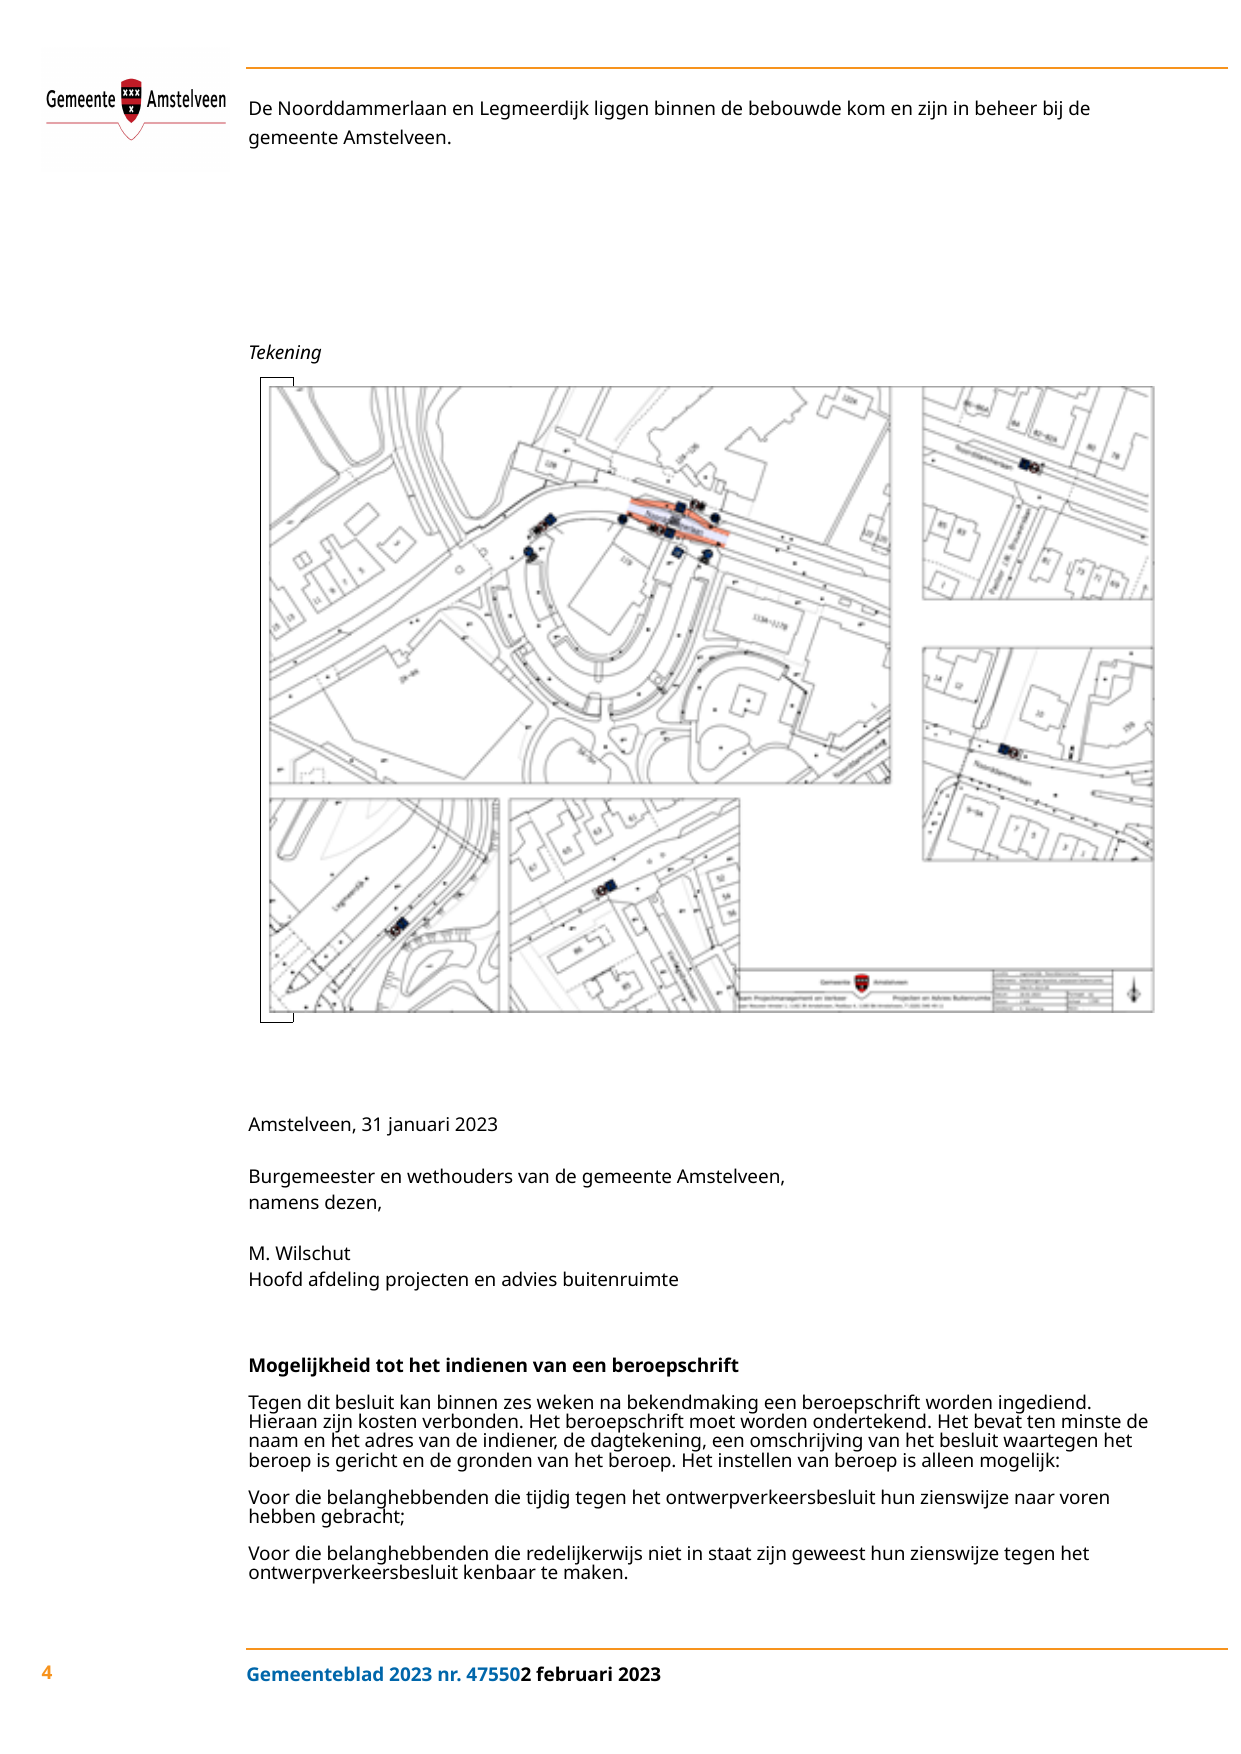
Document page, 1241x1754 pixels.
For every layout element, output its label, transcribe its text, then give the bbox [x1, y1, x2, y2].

picture [41, 47, 231, 172]
text Amstelveen, 31 januari 2023 [248, 1112, 1152, 1137]
text Tekening [248, 339, 1152, 365]
text Tegen dit besluit kan binnen zes weken na bekendmaking een beroepschrift worden ingediend. Hieraan zijn kosten verbonden. Het beroepschrift moet worden ondertekend. Het bevat ten minste de naam en het adres van de indiener, de dagtekening, een omschrijving van het besluit waartegen het beroep is gericht en de gronden van het beroep. Het instellen van beroep is alleen mogelijk: [248, 1394, 1152, 1471]
text De Noorddammerlaan en Legmeerdijk liggen binnen de bebouwde kom en zijn in beheer bij de gemeente Amstelveen. [248, 95, 1152, 150]
text Hoofd afdeling projecten en advies buitenruimte [248, 1266, 1152, 1292]
text Burgemeester en wethouders van de gemeente Amstelveen, [248, 1163, 1152, 1189]
picture [268, 386, 1155, 1013]
text M. Wilschut [248, 1240, 1152, 1266]
text namens dezen, [248, 1189, 1152, 1214]
text Voor die belanghebbenden die tijdig tegen het ontwerpverkeersbesluit hun zienswijze naar voren hebben gebracht; [248, 1489, 1152, 1527]
text Mogelijkheid tot het indienen van een beroepschrift [248, 1357, 1152, 1376]
text Voor die belanghebbenden die redelijkerwijs niet in staat zijn geweest hun zienswijze tegen het ontwerpverkeersbesluit kenbaar te maken. [248, 1545, 1152, 1583]
